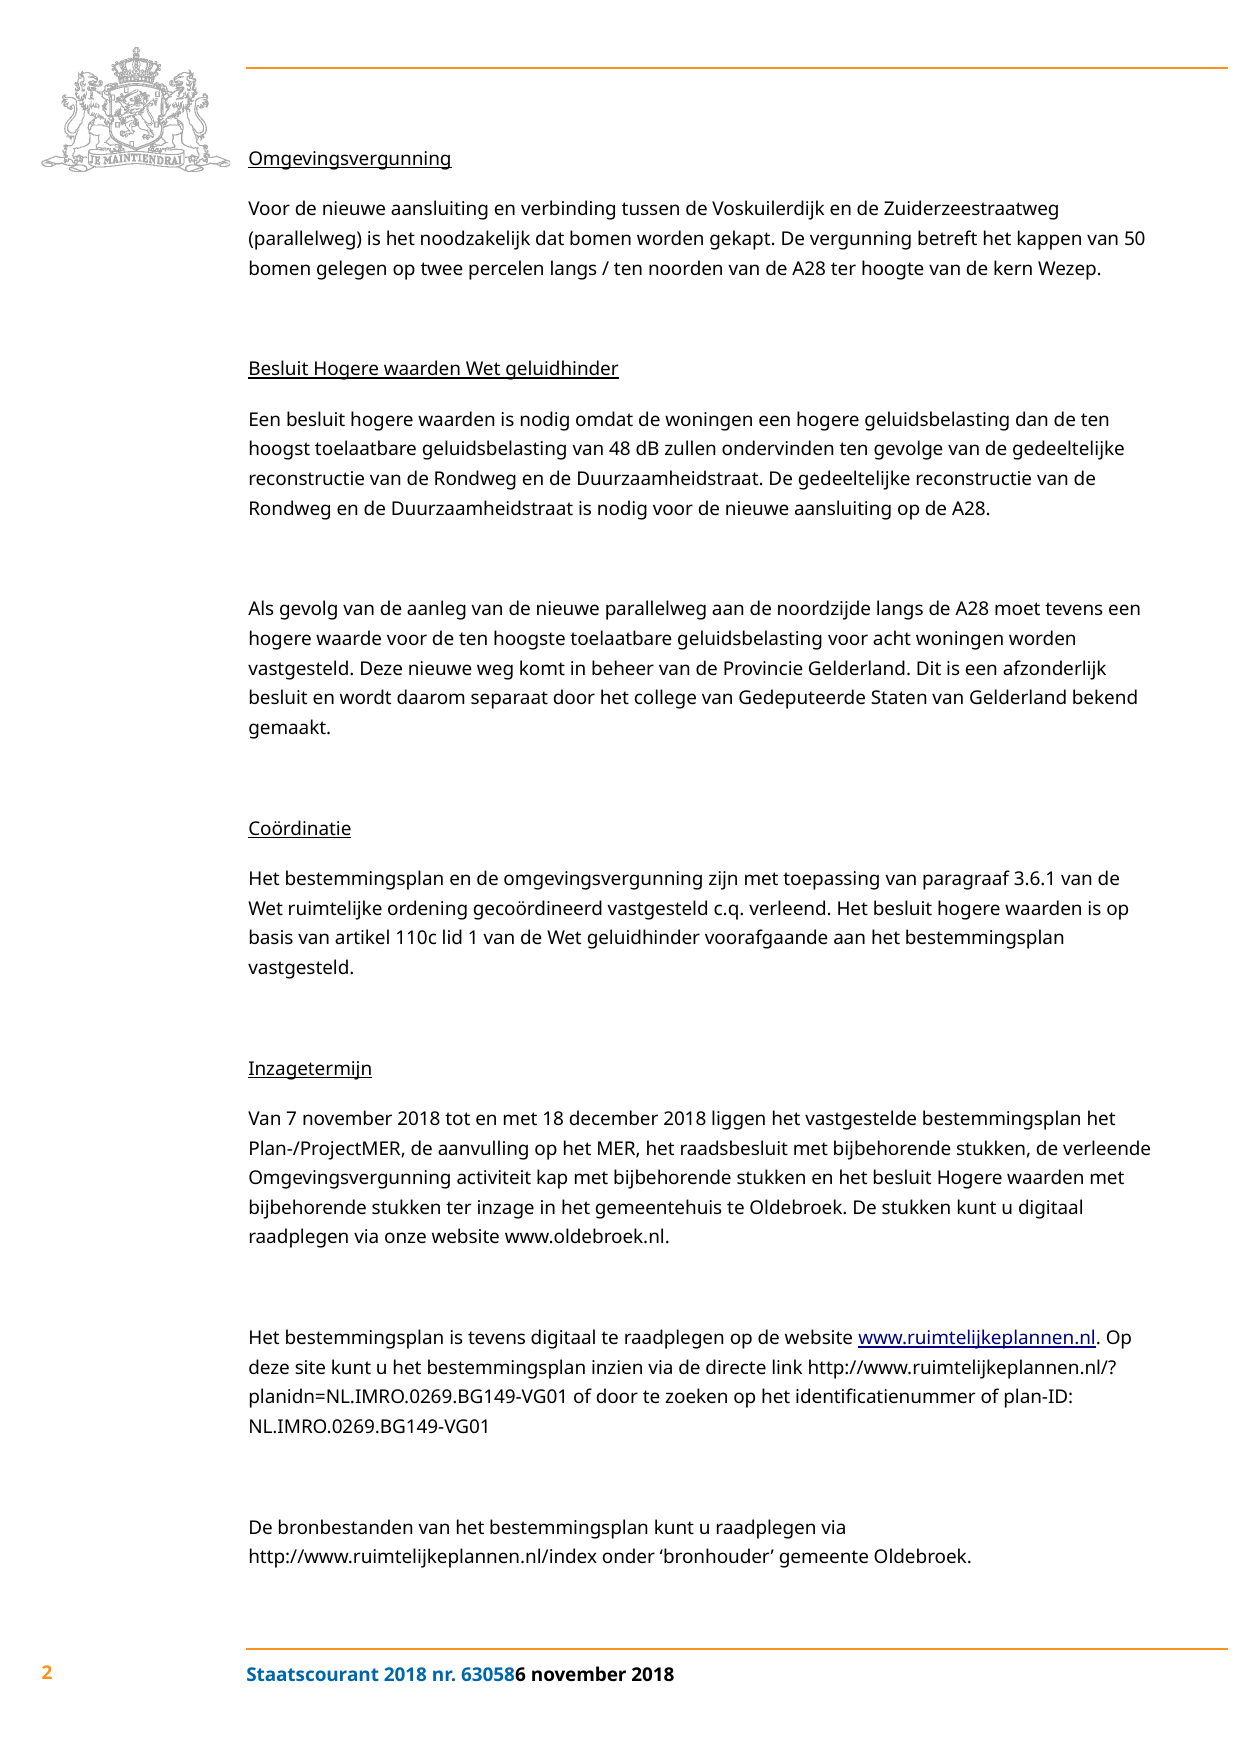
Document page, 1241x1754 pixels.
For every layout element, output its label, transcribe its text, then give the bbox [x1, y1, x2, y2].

text Het bestemmingsplan is tevens digitaal te raadplegen op de website www.ruimtelijkeplannen.nl. Op deze site kunt u het bestemmingsplan inzien via de directe link http://www.ruimtelijkeplannen.nl/?planidn=NL.IMRO.0269.BG149-VG01 of door te zoeken op het identificatienummer of plan-ID: NL.IMRO.0269.BG149-VG01 [248, 1324, 1152, 1439]
picture [41, 47, 231, 172]
text Als gevolg van de aanleg van de nieuwe parallelweg aan de noordzijde langs de A28 moet tevens een hogere waarde voor de ten hoogste toelaatbare geluidsbelasting voor acht woningen worden vastgesteld. Deze nieuwe weg komt in beheer van de Provincie Gelderland. Dit is een afzonderlijk besluit en wordt daarom separaat door het college van Gedeputeerde Staten van Gelderland bekend gemaakt. [248, 596, 1152, 740]
text De bronbestanden van het bestemmingsplan kunt u raadplegen via http://www.ruimtelijkeplannen.nl/index onder ‘bronhouder’ gemeente Oldebroek. [248, 1514, 1152, 1569]
text Besluit Hogere waarden Wet geluidhinder [248, 356, 1152, 381]
text Van 7 november 2018 tot en met 18 december 2018 liggen het vastgestelde bestemmingsplan het Plan-/ProjectMER, de aanvulling op het MER, het raadsbesluit met bijbehorende stukken, de verleende Omgevingsvergunning activiteit kap met bijbehorende stukken en het besluit Hogere waarden met bijbehorende stukken ter inzage in het gemeentehuis te Oldebroek. De stukken kunt u digitaal raadplegen via onze website www.oldebroek.nl. [248, 1105, 1152, 1249]
text Coördinatie [248, 815, 1152, 841]
text Het bestemmingsplan en de omgevingsvergunning zijn met toepassing van paragraaf 3.6.1 van de Wet ruimtelijke ordening gecoördineerd vastgesteld c.q. verleend. Het besluit hogere waarden is op basis van artikel 110c lid 1 van de Wet geluidhinder voorafgaande aan het bestemmingsplan vastgesteld. [248, 865, 1152, 980]
text Omgevingsvergunning [248, 145, 1152, 171]
text Voor de nieuwe aansluiting en verbinding tussen de Voskuilerdijk en de Zuiderzeestraatweg (parallelweg) is het noodzakelijk dat bomen worden gekapt. De vergunning betreft het kappen van 50 bomen gelegen op twee percelen langs / ten noorden van de A28 ter hoogte van de kern Wezep. [248, 196, 1152, 281]
text Een besluit hogere waarden is nodig omdat de woningen een hogere geluidsbelasting dan de ten hoogst toelaatbare geluidsbelasting van 48 dB zullen ondervinden ten gevolge van de gedeeltelijke reconstructie van de Rondweg en de Duurzaamheidstraat. De gedeeltelijke reconstructie van de Rondweg en de Duurzaamheidstraat is nodig voor de nieuwe aansluiting op de A28. [248, 406, 1152, 521]
text Inzagetermijn [248, 1055, 1152, 1081]
